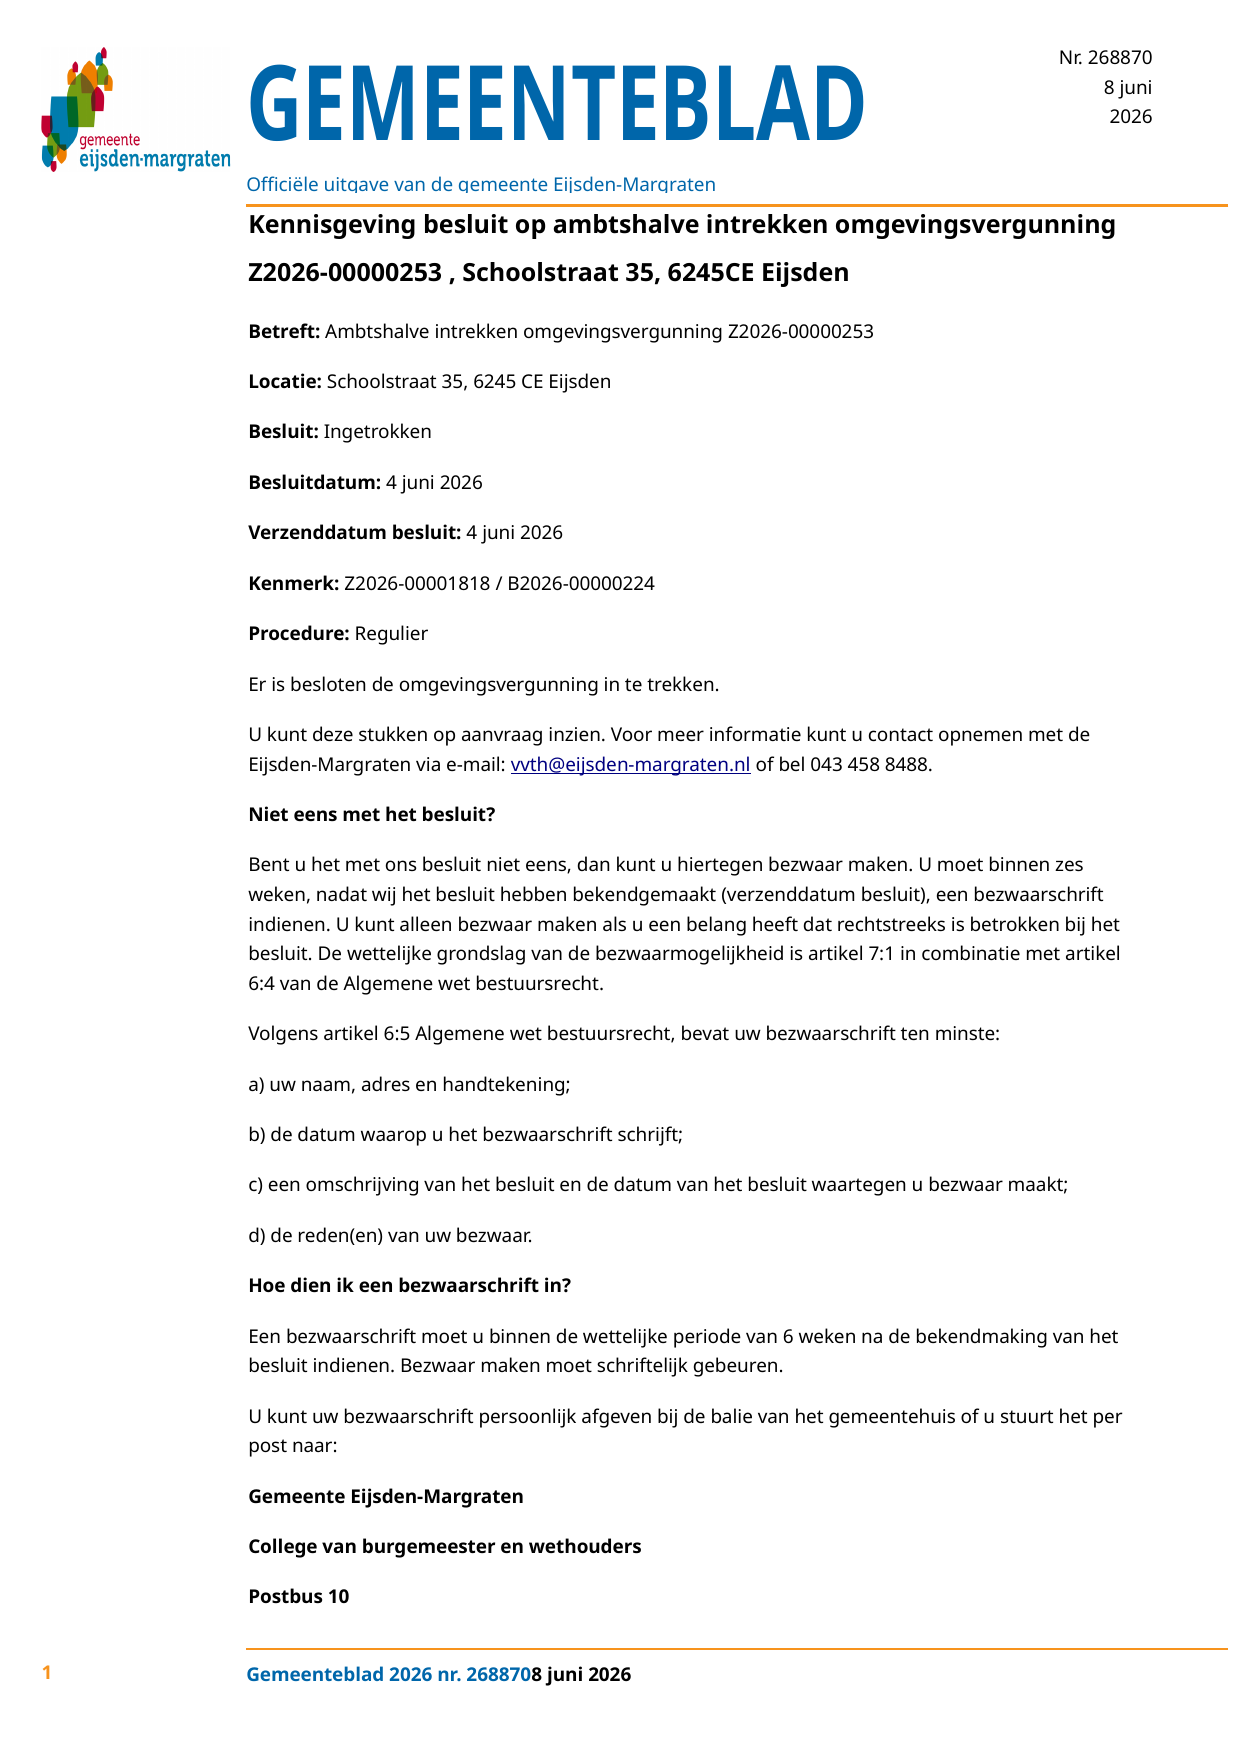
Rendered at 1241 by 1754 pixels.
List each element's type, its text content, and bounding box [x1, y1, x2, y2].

text Een bezwaarschrift moet u binnen de wettelijke periode van 6 weken na de bekendmaking van het besluit indienen. Bezwaar maken moet schriftelijk gebeuren. [248, 1323, 1152, 1378]
text Er is besloten de omgevingsvergunning in te trekken. [248, 671, 1152, 697]
text U kunt uw bezwaarschrift persoonlijk afgeven bij de balie van het gemeentehuis of u stuurt het per post naar: [248, 1403, 1152, 1458]
text b) de datum waarop u het bezwaarschrift schrijft; [248, 1121, 1152, 1147]
text Besluitdatum: 4 juni 2026 [248, 469, 1152, 495]
text College van burgemeester en wethouders [248, 1533, 1152, 1559]
text Gemeente Eijsden-Margraten [248, 1483, 1152, 1509]
text Locatie: Schoolstraat 35, 6245 CE Eijsden [248, 368, 1152, 394]
text Besluit: Ingetrokken [248, 419, 1152, 444]
text Betreft: Ambtshalve intrekken omgevingsvergunning Z2026-00000253 [248, 318, 1152, 344]
text Volgens artikel 6:5 Algemene wet bestuursrecht, bevat uw bezwaarschrift ten minste: [248, 1020, 1152, 1046]
text Niet eens met het besluit? [248, 801, 1152, 827]
text Kennisgeving besluit op ambtshalve intrekken omgevingsvergunning Z2026-00000253 , Schoolstraat 35, 6245CE Eijsden [248, 207, 1152, 288]
picture [41, 47, 231, 172]
text Bent u het met ons besluit niet eens, dan kunt u hiertegen bezwaar maken. U moet binnen zes weken, nadat wij het besluit hebben bekendgemaakt (verzenddatum besluit), een bezwaarschrift indienen. U kunt alleen bezwaar maken als u een belang heeft dat rechtstreeks is betrokken bij het besluit. De wettelijke grondslag van de bezwaarmogelijkheid is artikel 7:1 in combinatie met artikel 6:4 van de Algemene wet bestuursrecht. [248, 852, 1152, 996]
text a) uw naam, adres en handtekening; [248, 1071, 1152, 1097]
text Kenmerk: Z2026-00001818 / B2026-00000224 [248, 570, 1152, 596]
text Postbus 10 [248, 1584, 1152, 1609]
text c) een omschrijving van het besluit en de datum van het besluit waartegen u bezwaar maakt; [248, 1172, 1152, 1197]
text Verzenddatum besluit: 4 juni 2026 [248, 519, 1152, 545]
text U kunt deze stukken op aanvraag inzien. Voor meer informatie kunt u contact opnemen met de Eijsden-Margraten via e-mail: vvth@eijsden-margraten.nl of bel 043 458 8488. [248, 721, 1152, 777]
text Hoe dien ik een bezwaarschrift in? [248, 1272, 1152, 1298]
text Procedure: Regulier [248, 620, 1152, 646]
text d) de reden(en) van uw bezwaar. [248, 1222, 1152, 1248]
